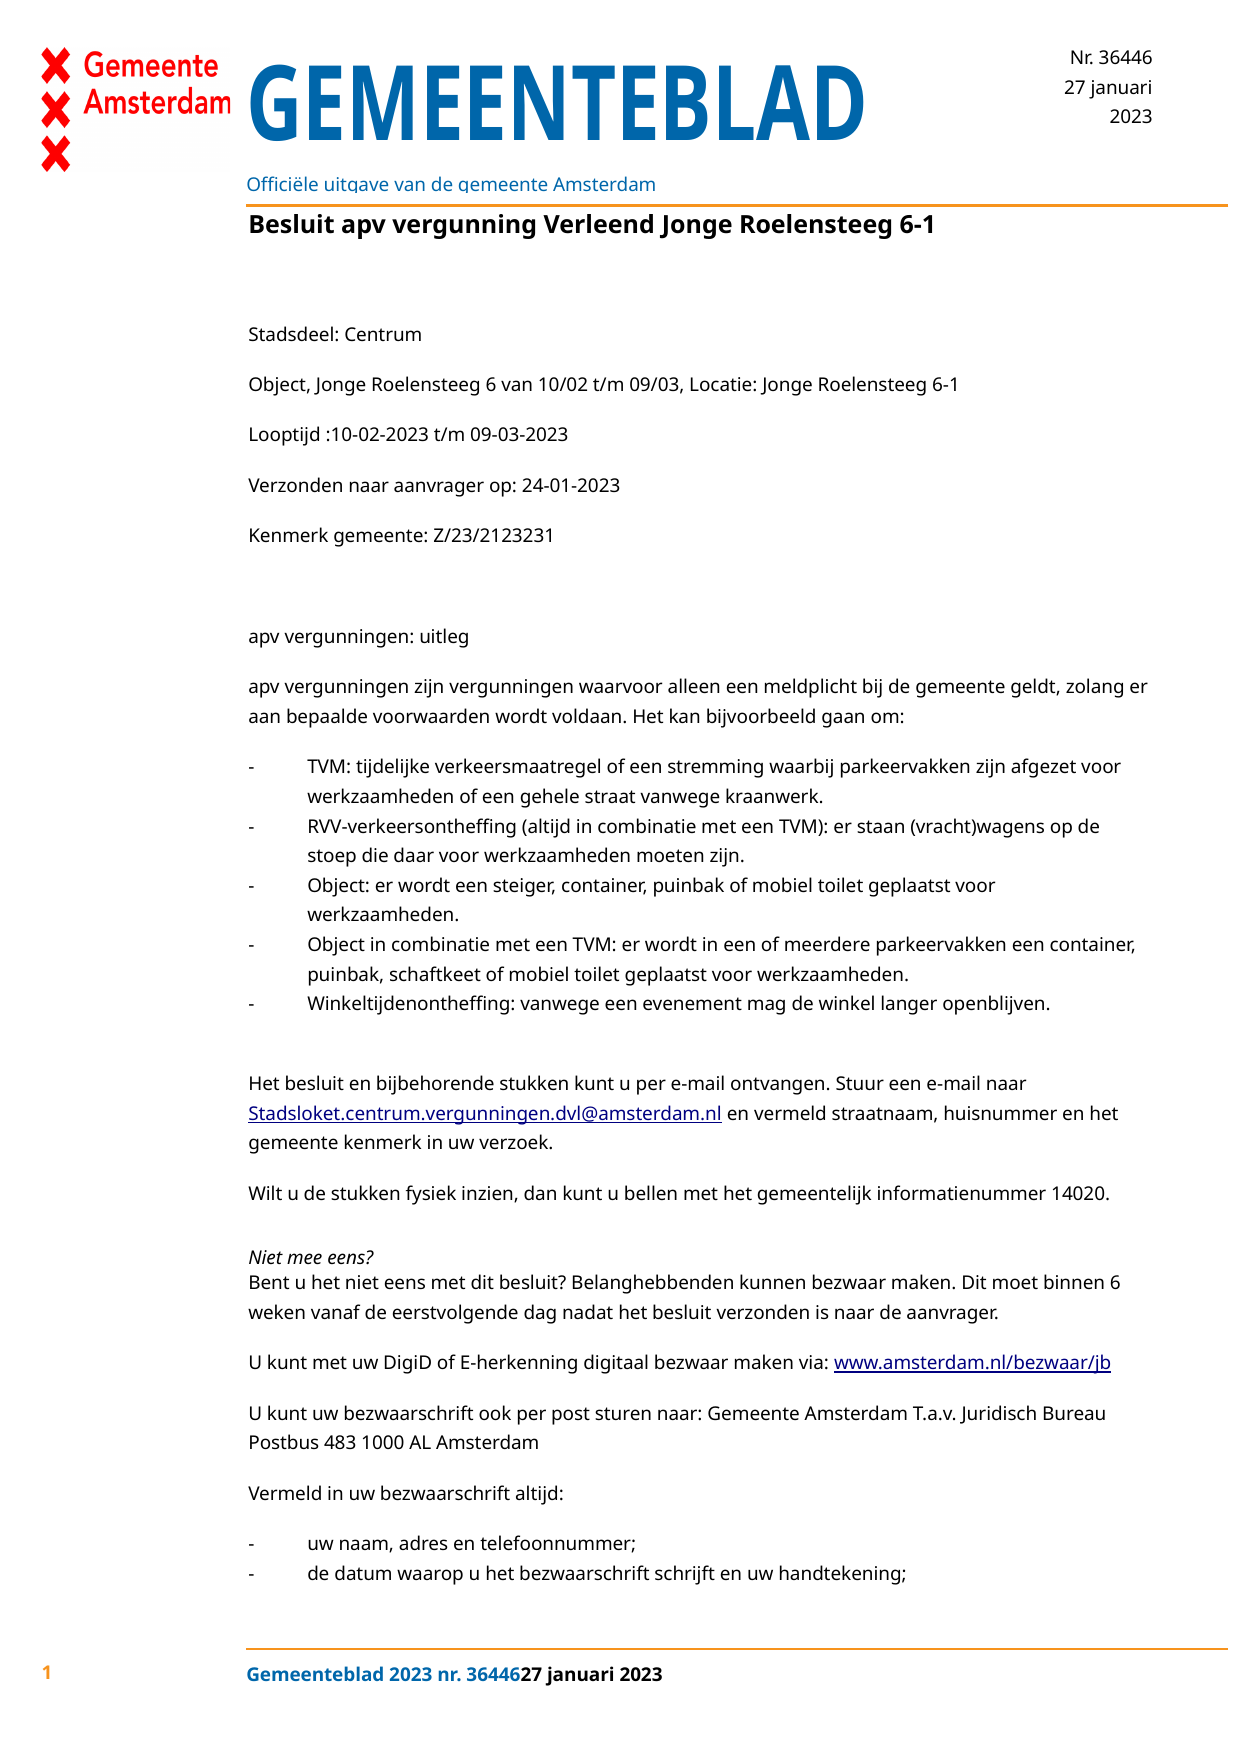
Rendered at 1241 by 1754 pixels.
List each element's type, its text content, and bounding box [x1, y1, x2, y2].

list Winkeltijdenontheffing: vanwege een evenement mag de winkel langer openblijven. [248, 990, 1152, 1016]
text Wilt u de stukken fysiek inzien, dan kunt u bellen met het gemeentelijk informatienummer 14020. [248, 1180, 1152, 1206]
list uw naam, adres en telefoonnummer; [248, 1530, 1152, 1556]
picture [41, 47, 231, 172]
list RVV-verkeersontheffing (altijd in combinatie met een TVM): er staan (vracht)wagens op de stoep die daar voor werkzaamheden moeten zijn. [248, 813, 1152, 868]
text Bent u het niet eens met dit besluit? Belanghebbenden kunnen bezwaar maken. Dit moet binnen 6 weken vanaf de eerstvolgende dag nadat het besluit verzonden is naar de aanvrager. [248, 1269, 1152, 1325]
text Verzonden naar aanvrager op: 24-01-2023 [248, 472, 1152, 498]
text U kunt uw bezwaarschrift ook per post sturen naar: Gemeente Amsterdam T.a.v. Juridisch Bureau Postbus 483 1000 AL Amsterdam [248, 1400, 1152, 1455]
text Kenmerk gemeente: Z/23/2123231 [248, 522, 1152, 548]
list Object: er wordt een steiger, container, puinbak of mobiel toilet geplaatst voor werkzaamheden. [248, 872, 1152, 927]
text Niet mee eens? [248, 1244, 1152, 1269]
text apv vergunningen: uitleg [248, 623, 1152, 649]
text Looptijd :10-02-2023 t/m 09-03-2023 [248, 422, 1152, 447]
text Stadsdeel: Centrum [248, 321, 1152, 346]
text Besluit apv vergunning Verleend Jonge Roelensteeg 6-1 [248, 207, 1152, 241]
text Object, Jonge Roelensteeg 6 van 10/02 t/m 09/03, Locatie: Jonge Roelensteeg 6-1 [248, 371, 1152, 397]
text Vermeld in uw bezwaarschrift altijd: [248, 1480, 1152, 1506]
text Het besluit en bijbehorende stukken kunt u per e-mail ontvangen. Stuur een e-mail naar Stadsloket.centrum.vergunningen.dvl@amsterdam.nl en vermeld straatnaam, huisnummer en het gemeente kenmerk in uw verzoek. [248, 1070, 1152, 1155]
text U kunt met uw DigiD of E-herkenning digitaal bezwaar maken via: www.amsterdam.nl/bezwaar/jb [248, 1349, 1152, 1375]
list de datum waarop u het bezwaarschrift schrijft en uw handtekening; [248, 1560, 1152, 1586]
list Object in combinatie met een TVM: er wordt in een of meerdere parkeervakken een container, puinbak, schaftkeet of mobiel toilet geplaatst voor werkzaamheden. [248, 931, 1152, 986]
text apv vergunningen zijn vergunningen waarvoor alleen een meldplicht bij de gemeente geldt, zolang er aan bepaalde voorwaarden wordt voldaan. Het kan bijvoorbeeld gaan om: [248, 674, 1152, 729]
list TVM: tijdelijke verkeersmaatregel of een stremming waarbij parkeervakken zijn afgezet voor werkzaamheden of een gehele straat vanwege kraanwerk. [248, 754, 1152, 809]
